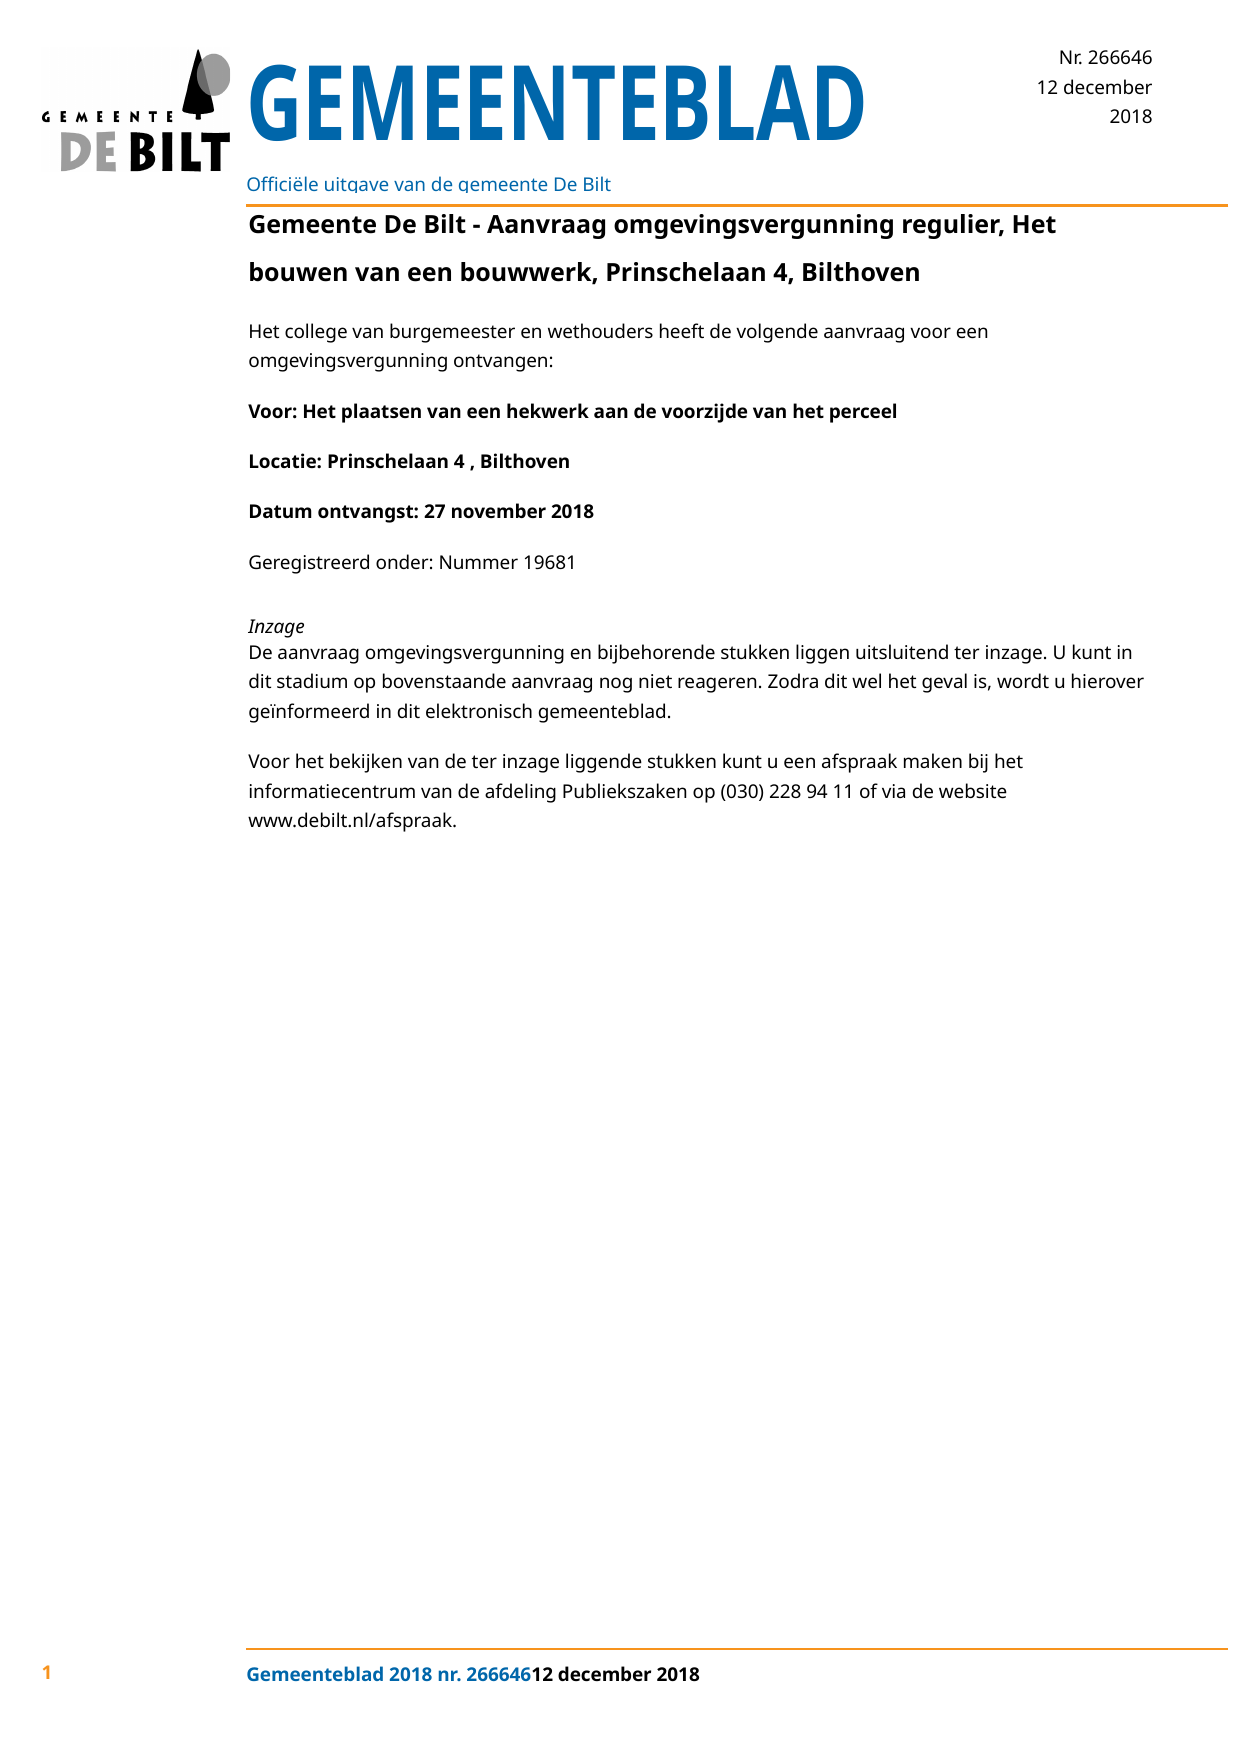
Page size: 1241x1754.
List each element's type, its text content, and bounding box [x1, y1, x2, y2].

text Locatie: Prinschelaan 4 , Bilthoven [248, 448, 1152, 474]
text Geregistreerd onder: Nummer 19681 [248, 549, 1152, 575]
text Voor het bekijken van de ter inzage liggende stukken kunt u een afspraak maken bij het informatiecentrum van de afdeling Publiekszaken op (030) 228 94 11 of via de website www.debilt.nl/afspraak. [248, 748, 1152, 833]
text Gemeente De Bilt - Aanvraag omgevingsvergunning regulier, Het bouwen van een bouwwerk, Prinschelaan 4, Bilthoven [248, 207, 1152, 288]
text Voor: Het plaatsen van een hekwerk aan de voorzijde van het perceel [248, 398, 1152, 424]
text Het college van burgemeester en wethouders heeft de volgende aanvraag voor een omgevingsvergunning ontvangen: [248, 318, 1152, 373]
picture [41, 47, 231, 172]
text Datum ontvangst: 27 november 2018 [248, 499, 1152, 524]
text De aanvraag omgevingsvergunning en bijbehorende stukken liggen uitsluitend ter inzage. U kunt in dit stadium op bovenstaande aanvraag nog niet reageren. Zodra dit wel het geval is, wordt u hierover geïnformeerd in dit elektronisch gemeenteblad. [248, 639, 1152, 724]
text Inzage [248, 613, 1152, 639]
